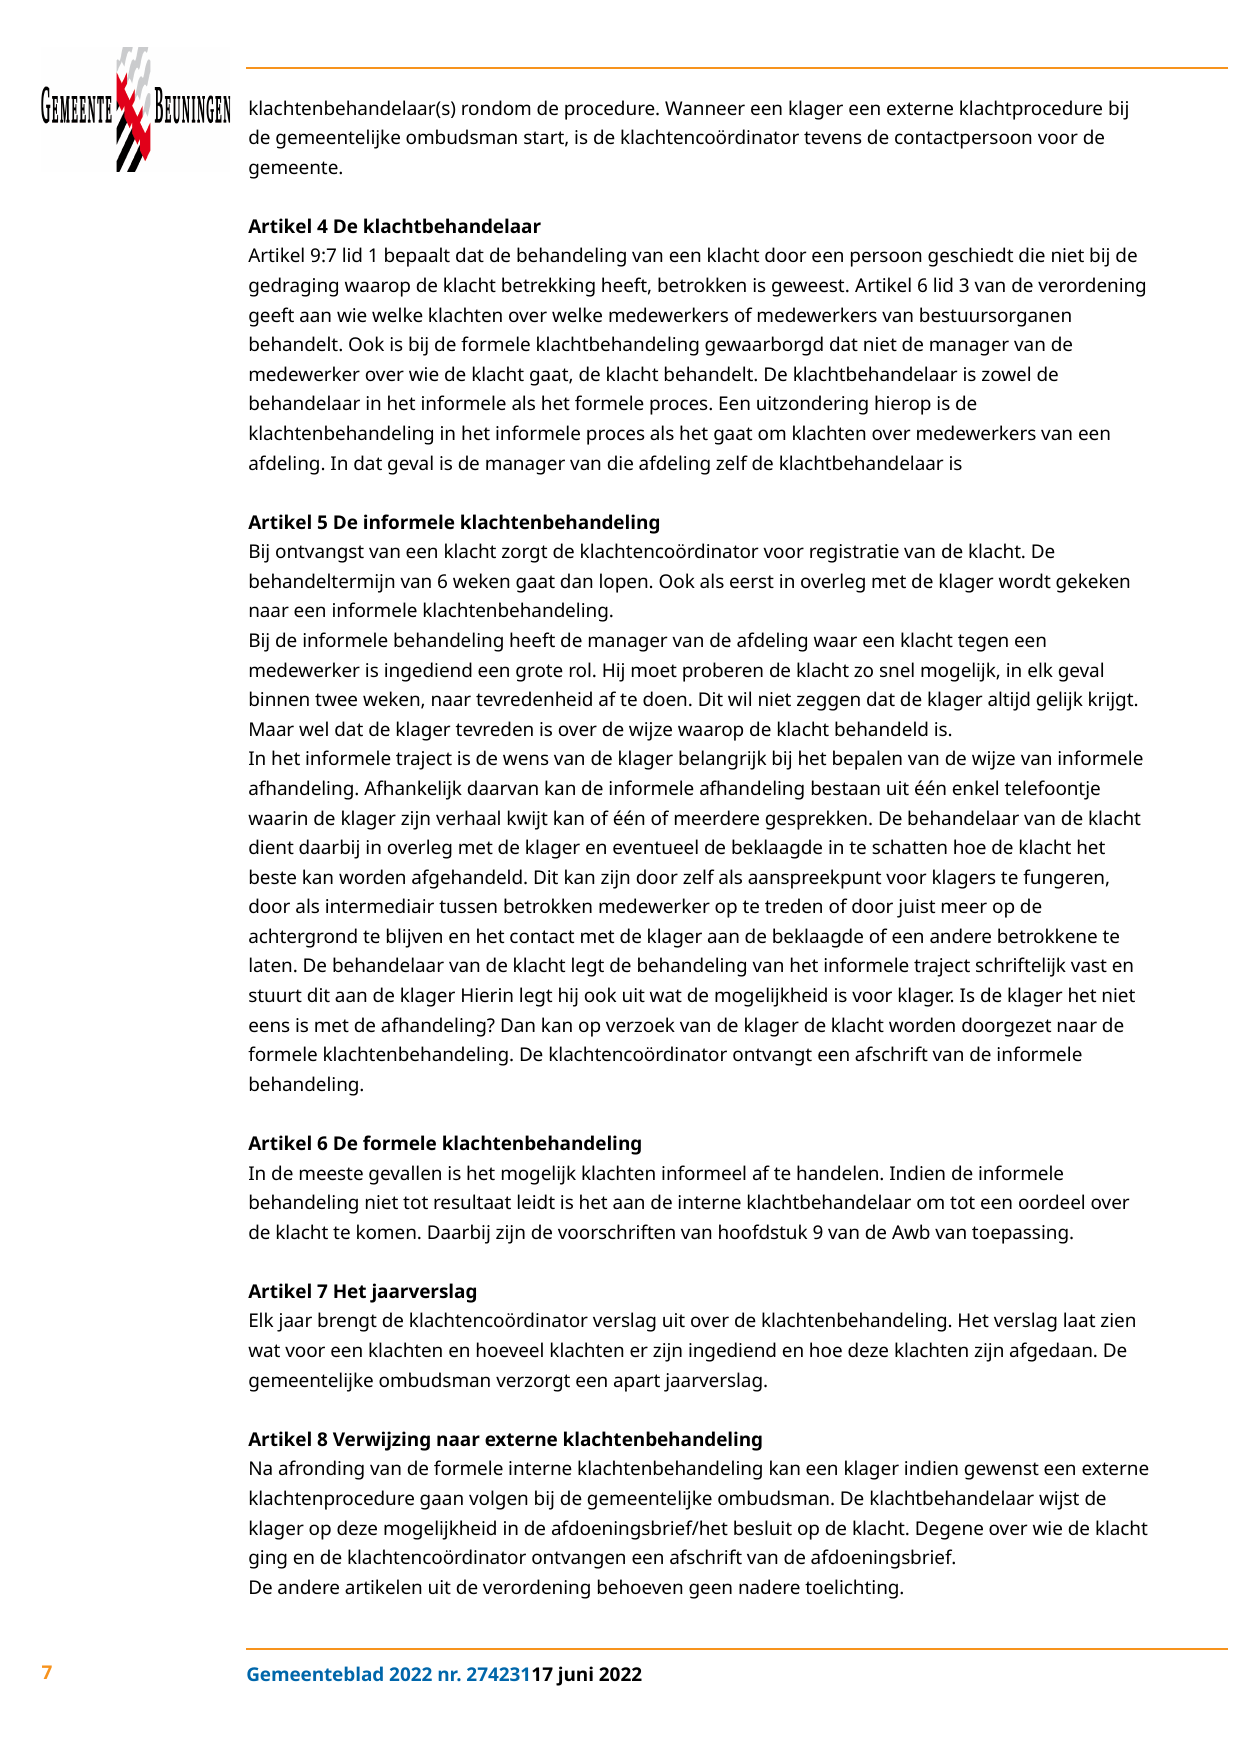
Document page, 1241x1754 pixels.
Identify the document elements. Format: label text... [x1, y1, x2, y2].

picture [41, 47, 231, 172]
text Artikel 9:7 lid 1 bepaalt dat de behandeling van een klacht door een persoon geschiedt die niet bij de gedraging waarop de klacht betrekking heeft, betrokken is geweest. Artikel 6 lid 3 van de verordening geeft aan wie welke klachten over welke medewerkers of medewerkers van bestuursorganen behandelt. Ook is bij de formele klachtbehandeling gewaarborgd dat niet de manager van de medewerker over wie de klacht gaat, de klacht behandelt. De klachtbehandelaar is zowel de behandelaar in het informele als het formele proces. Een uitzondering hierop is de klachtenbehandeling in het informele proces als het gaat om klachten over medewerkers van een afdeling. In dat geval is de manager van die afdeling zelf de klachtbehandelaar is [248, 243, 1152, 476]
text Bij de informele behandeling heeft de manager van de afdeling waar een klacht tegen een medewerker is ingediend een grote rol. Hij moet proberen de klacht zo snel mogelijk, in elk geval binnen twee weken, naar tevredenheid af te doen. Dit wil niet zeggen dat de klager altijd gelijk krijgt. Maar wel dat de klager tevreden is over de wijze waarop de klacht behandeld is. [248, 627, 1152, 742]
text Artikel 8 Verwijzing naar externe klachtenbehandeling [248, 1426, 1152, 1452]
text Na afronding van de formele interne klachtenbehandeling kan een klager indien gewenst een externe klachtenprocedure gaan volgen bij de gemeentelijke ombudsman. De klachtbehandelaar wijst de klager op deze mogelijkheid in de afdoeningsbrief/het besluit op de klacht. Degene over wie de klacht ging en de klachtencoördinator ontvangen een afschrift van de afdoeningsbrief. [248, 1456, 1152, 1570]
text klachtenbehandelaar(s) rondom de procedure. Wanneer een klager een externe klachtprocedure bij de gemeentelijke ombudsman start, is de klachtencoördinator tevens de contactpersoon voor de gemeente. [248, 95, 1152, 180]
text Elk jaar brengt de klachtencoördinator verslag uit over de klachtenbehandeling. Het verslag laat zien wat voor een klachten en hoeveel klachten er zijn ingediend en hoe deze klachten zijn afgedaan. De gemeentelijke ombudsman verzorgt een apart jaarverslag. [248, 1308, 1152, 1393]
text De andere artikelen uit de verordening behoeven geen nadere toelichting. [248, 1574, 1152, 1600]
text Bij ontvangst van een klacht zorgt de klachtencoördinator voor registratie van de klacht. De behandeltermijn van 6 weken gaat dan lopen. Ook als eerst in overleg met de klager wordt gekeken naar een informele klachtenbehandeling. [248, 538, 1152, 623]
text Artikel 7 Het jaarverslag [248, 1278, 1152, 1304]
text In het informele traject is de wens van de klager belangrijk bij het bepalen van de wijze van informele afhandeling. Afhankelijk daarvan kan de informele afhandeling bestaan uit één enkel telefoontje waarin de klager zijn verhaal kwijt kan of één of meerdere gesprekken. De behandelaar van de klacht dient daarbij in overleg met de klager en eventueel de beklaagde in te schatten hoe de klacht het beste kan worden afgehandeld. Dit kan zijn door zelf als aanspreekpunt voor klagers te fungeren, door als intermediair tussen betrokken medewerker op te treden of door juist meer op de achtergrond te blijven en het contact met de klager aan de beklaagde of een andere betrokkene te laten. De behandelaar van de klacht legt de behandeling van het informele traject schriftelijk vast en stuurt dit aan de klager Hierin legt hij ook uit wat de mogelijkheid is voor klager. Is de klager het niet eens is met de afhandeling? Dan kan op verzoek van de klager de klacht worden doorgezet naar de formele klachtenbehandeling. De klachtencoördinator ontvangt een afschrift van de informele behandeling. [248, 746, 1152, 1097]
text In de meeste gevallen is het mogelijk klachten informeel af te handelen. Indien de informele behandeling niet tot resultaat leidt is het aan de interne klachtbehandelaar om tot een oordeel over de klacht te komen. Daarbij zijn de voorschriften van hoofdstuk 9 van de Awb van toepassing. [248, 1160, 1152, 1245]
text Artikel 6 De formele klachtenbehandeling [248, 1130, 1152, 1156]
text Artikel 5 De informele klachtenbehandeling [248, 509, 1152, 535]
text Artikel 4 De klachtbehandelaar [248, 213, 1152, 239]
